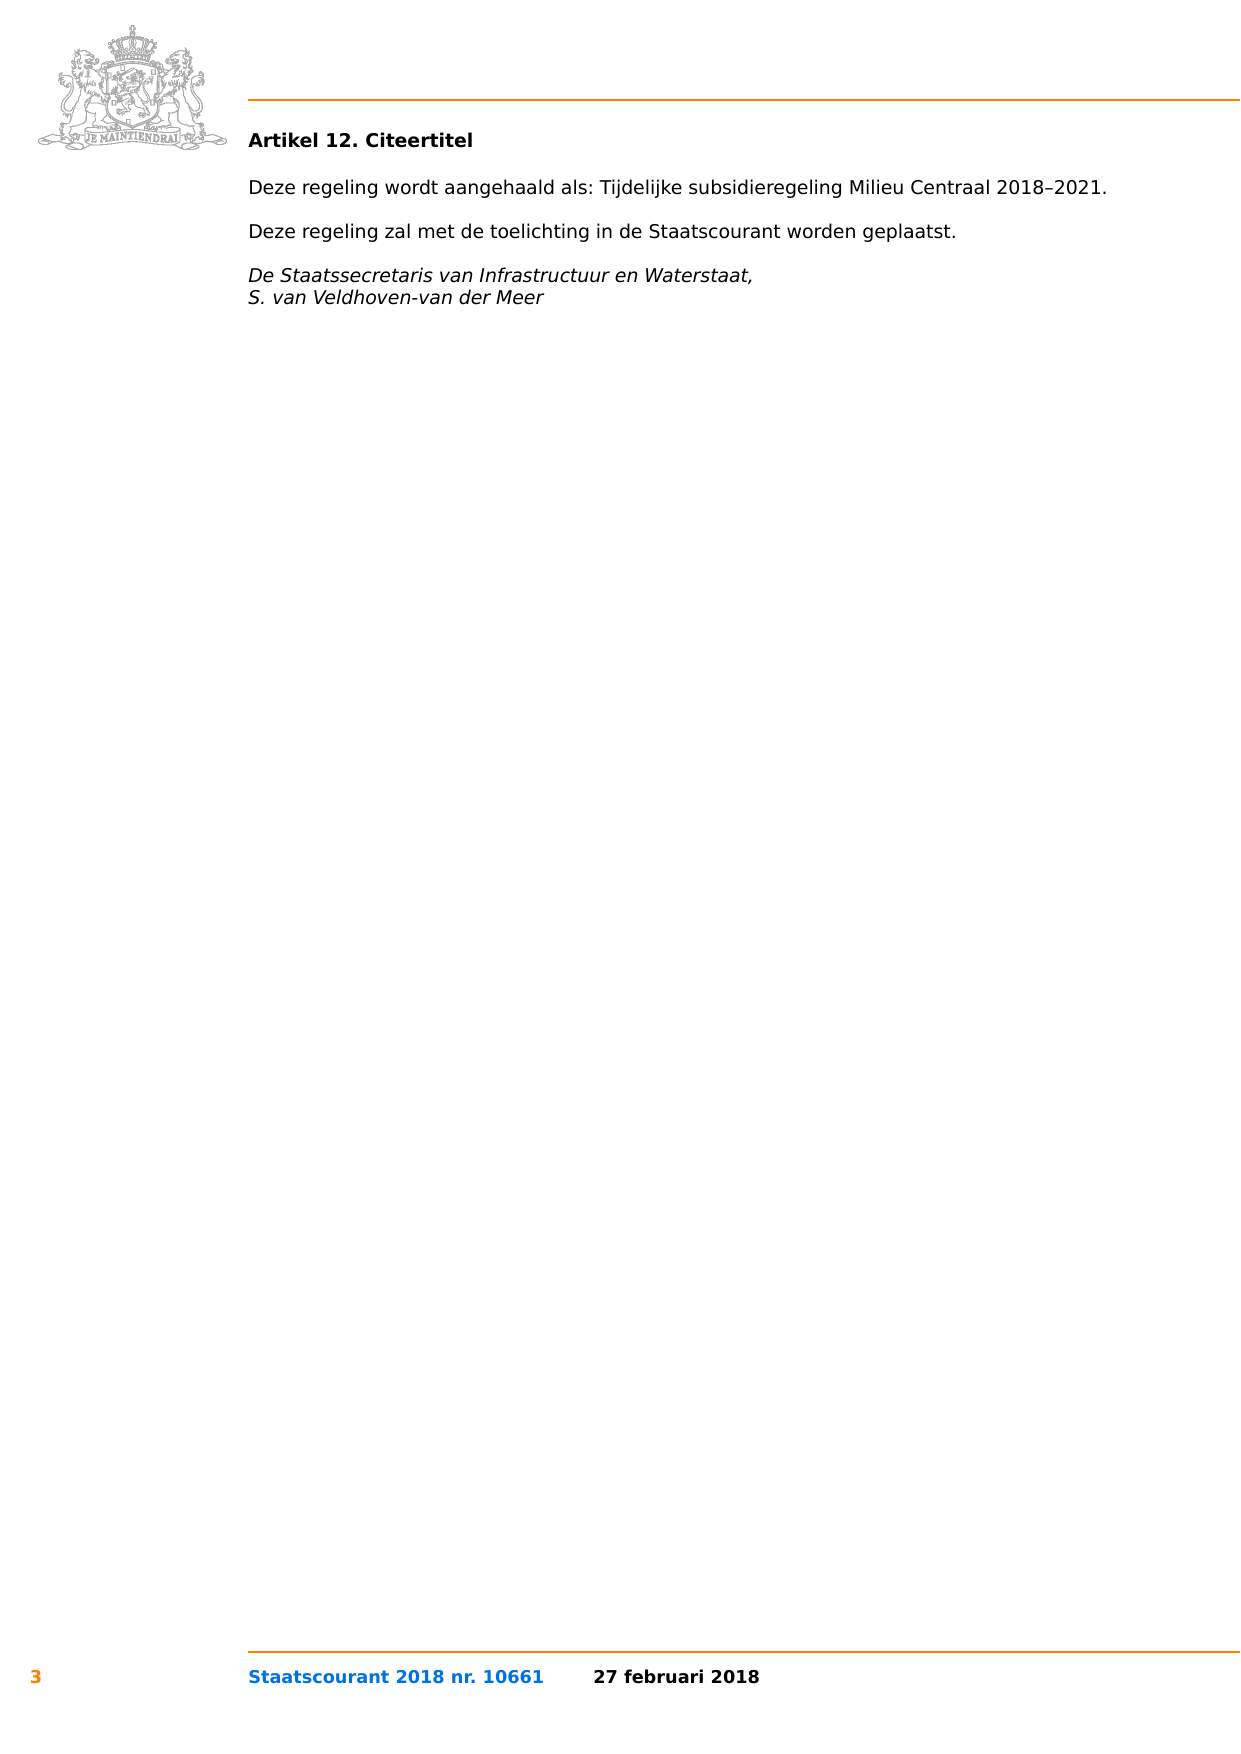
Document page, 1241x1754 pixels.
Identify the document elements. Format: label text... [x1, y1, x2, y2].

text Deze regeling wordt aangehaald als: Tijdelijke subsidieregeling Milieu Centraal 2018–2021. [248, 177, 1163, 199]
text De Staatssecretaris van Infrastructuur en Waterstaat, S. van Veldhoven-van der Meer [248, 264, 1163, 308]
subtitle Artikel 12. Citeertitel [248, 130, 1163, 152]
picture [38, 25, 227, 150]
text Deze regeling zal met de toelichting in de Staatscourant worden geplaatst. [248, 221, 1163, 243]
